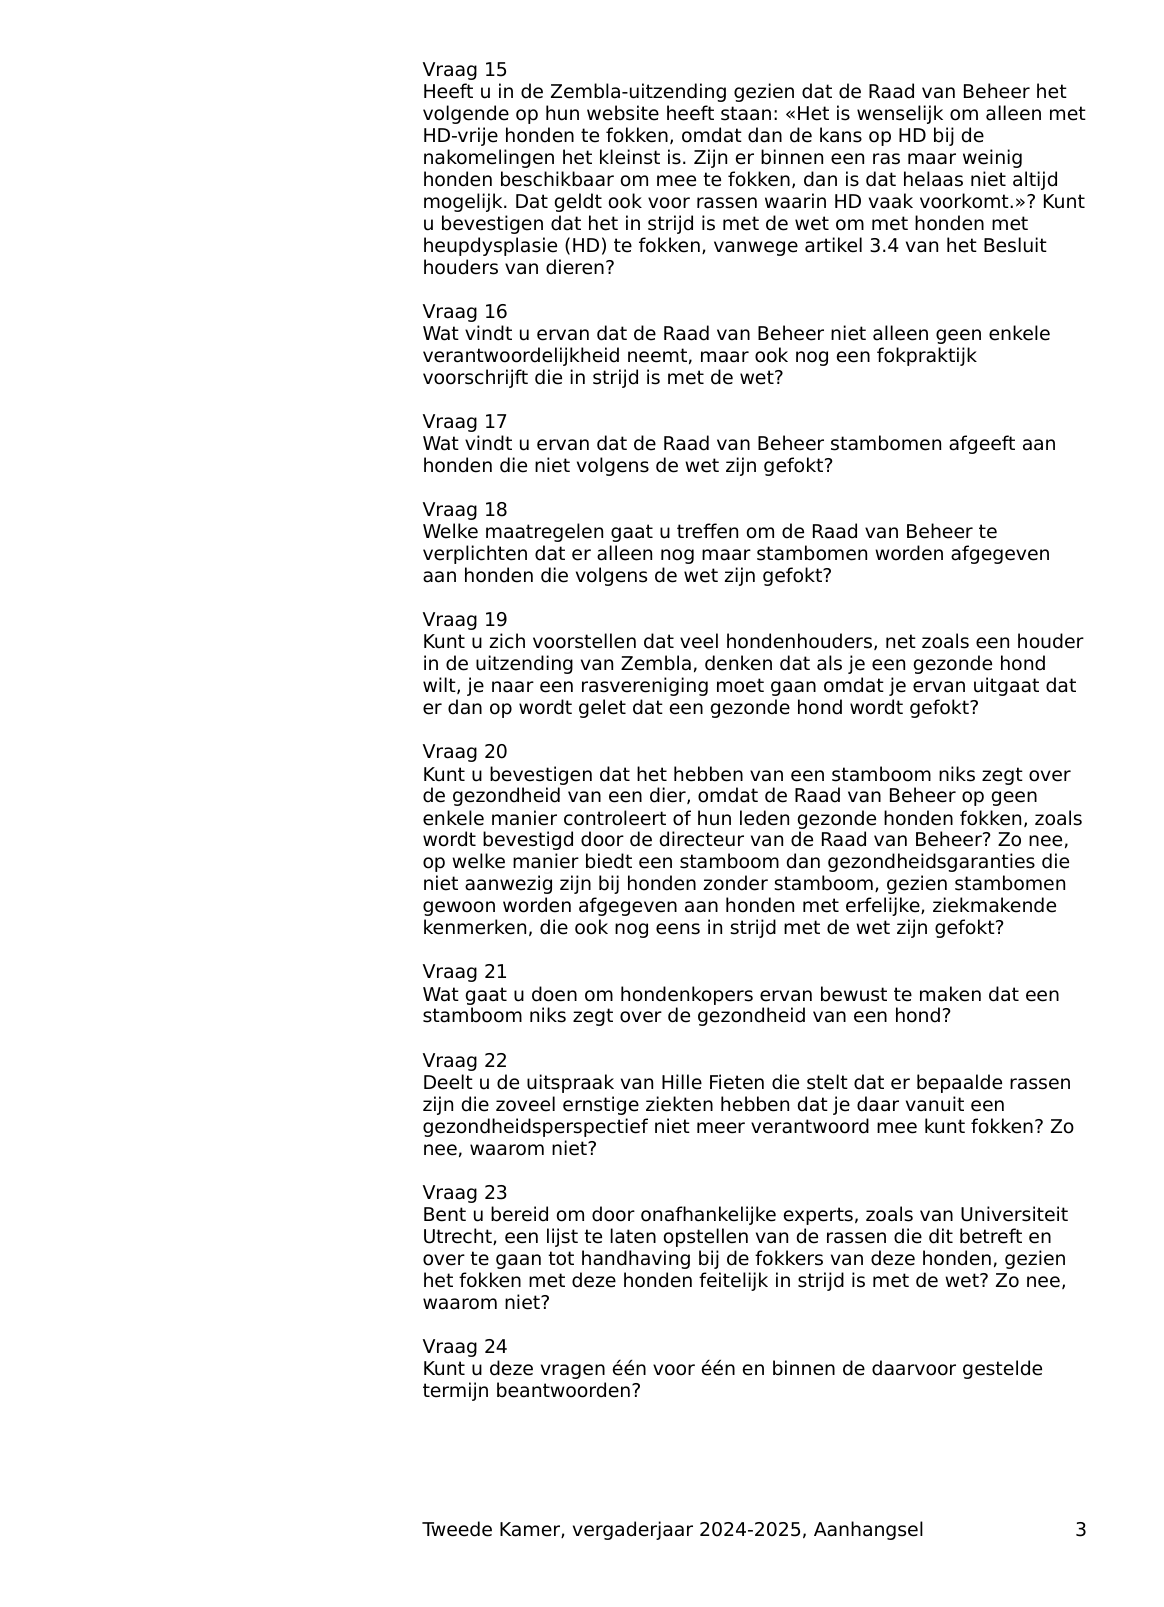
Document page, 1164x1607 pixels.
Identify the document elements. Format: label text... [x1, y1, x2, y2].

text Vraag 24 [422, 1336, 1087, 1358]
text Vraag 20 [422, 741, 1087, 763]
text Vraag 23 [422, 1182, 1087, 1204]
text Vraag 15 [422, 59, 1087, 81]
text Kunt u deze vragen één voor één en binnen de daarvoor gestelde termijn beantwoorden? [422, 1358, 1087, 1402]
text Vraag 16 [422, 301, 1087, 323]
text Wat vindt u ervan dat de Raad van Beheer stambomen afgeeft aan honden die niet volgens de wet zijn gefokt? [422, 433, 1087, 477]
text Kunt u zich voorstellen dat veel hondenhouders, net zoals een houder in de uitzending van Zembla, denken dat als je een gezonde hond wilt, je naar een rasvereniging moet gaan omdat je ervan uitgaat dat er dan op wordt gelet dat een gezonde hond wordt gefokt? [422, 631, 1087, 719]
text Vraag 19 [422, 609, 1087, 631]
text Bent u bereid om door onafhankelijke experts, zoals van Universiteit Utrecht, een lijst te laten opstellen van de rassen die dit betreft en over te gaan tot handhaving bij de fokkers van deze honden, gezien het fokken met deze honden feitelijk in strijd is met de wet? Zo nee, waarom niet? [422, 1204, 1087, 1313]
text Wat gaat u doen om hondenkopers ervan bewust te maken dat een stamboom niks zegt over de gezondheid van een hond? [422, 983, 1087, 1027]
text Vraag 22 [422, 1049, 1087, 1072]
text Heeft u in de Zembla-uitzending gezien dat de Raad van Beheer het volgende op hun website heeft staan: «Het is wenselijk om alleen met HD-vrije honden te fokken, omdat dan de kans op HD bij de nakomelingen het kleinst is. Zijn er binnen een ras maar weinig honden beschikbaar om mee te fokken, dan is dat helaas niet altijd mogelijk. Dat geldt ook voor rassen waarin HD vaak voorkomt.»? Kunt u bevestigen dat het in strijd is met de wet om met honden met heupdysplasie (HD) te fokken, vanwege artikel 3.4 van het Besluit houders van dieren? [422, 81, 1087, 279]
text Vraag 18 [422, 499, 1087, 521]
text Deelt u de uitspraak van Hille Fieten die stelt dat er bepaalde rassen zijn die zoveel ernstige ziekten hebben dat je daar vanuit een gezondheidsperspectief niet meer verantwoord mee kunt fokken? Zo nee, waarom niet? [422, 1072, 1087, 1159]
text Kunt u bevestigen dat het hebben van een stamboom niks zegt over de gezondheid van een dier, omdat de Raad van Beheer op geen enkele manier controleert of hun leden gezonde honden fokken, zoals wordt bevestigd door de directeur van de Raad van Beheer? Zo nee, op welke manier biedt een stamboom dan gezondheidsgaranties die niet aanwezig zijn bij honden zonder stamboom, gezien stambomen gewoon worden afgegeven aan honden met erfelijke, ziekmakende kenmerken, die ook nog eens in strijd met de wet zijn gefokt? [422, 763, 1087, 939]
text Wat vindt u ervan dat de Raad van Beheer niet alleen geen enkele verantwoordelijkheid neemt, maar ook nog een fokpraktijk voorschrijft die in strijd is met de wet? [422, 323, 1087, 389]
text Welke maatregelen gaat u treffen om de Raad van Beheer te verplichten dat er alleen nog maar stambomen worden afgegeven aan honden die volgens de wet zijn gefokt? [422, 521, 1087, 587]
text Vraag 17 [422, 411, 1087, 433]
text Vraag 21 [422, 961, 1087, 983]
